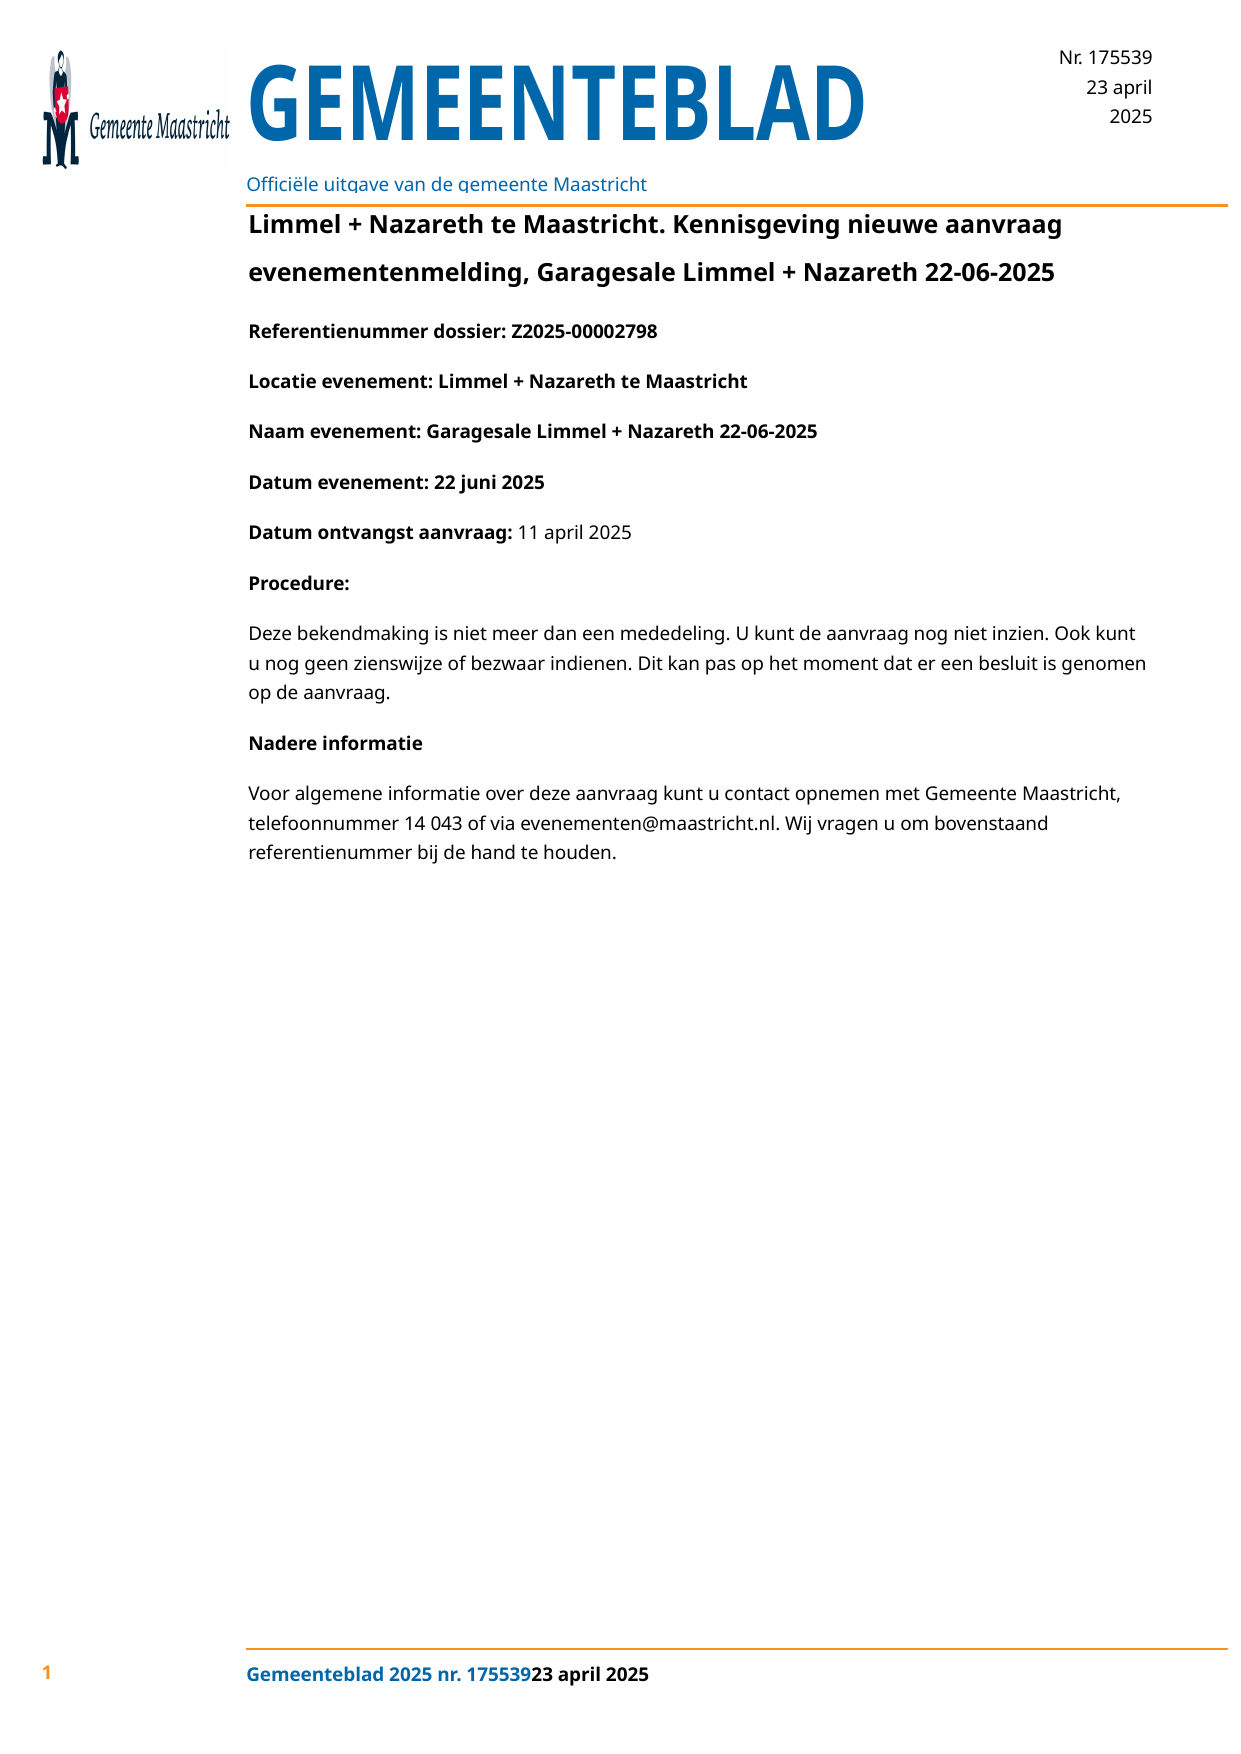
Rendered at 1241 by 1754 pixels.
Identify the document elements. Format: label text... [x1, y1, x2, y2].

text Limmel + Nazareth te Maastricht. Kennisgeving nieuwe aanvraag evenementenmelding, Garagesale Limmel + Nazareth 22-06-2025 [248, 207, 1152, 288]
text Locatie evenement: Limmel + Nazareth te Maastricht [248, 368, 1152, 394]
text Datum ontvangst aanvraag: 11 april 2025 [248, 519, 1152, 545]
text Deze bekendmaking is niet meer dan een mededeling. U kunt de aanvraag nog niet inzien. Ook kunt u nog geen zienswijze of bezwaar indienen. Dit kan pas op het moment dat er een besluit is genomen op de aanvraag. [248, 620, 1152, 705]
text Nadere informatie [248, 730, 1152, 756]
text Datum evenement: 22 juni 2025 [248, 469, 1152, 495]
text Procedure: [248, 570, 1152, 596]
picture [41, 47, 231, 172]
text Voor algemene informatie over deze aanvraag kunt u contact opnemen met Gemeente Maastricht, telefoonnummer 14 043 of via evenementen@maastricht.nl. Wij vragen u om bovenstaand referentienummer bij de hand te houden. [248, 780, 1152, 865]
text Referentienummer dossier: Z2025-00002798 [248, 318, 1152, 344]
text Naam evenement: Garagesale Limmel + Nazareth 22-06-2025 [248, 419, 1152, 444]
